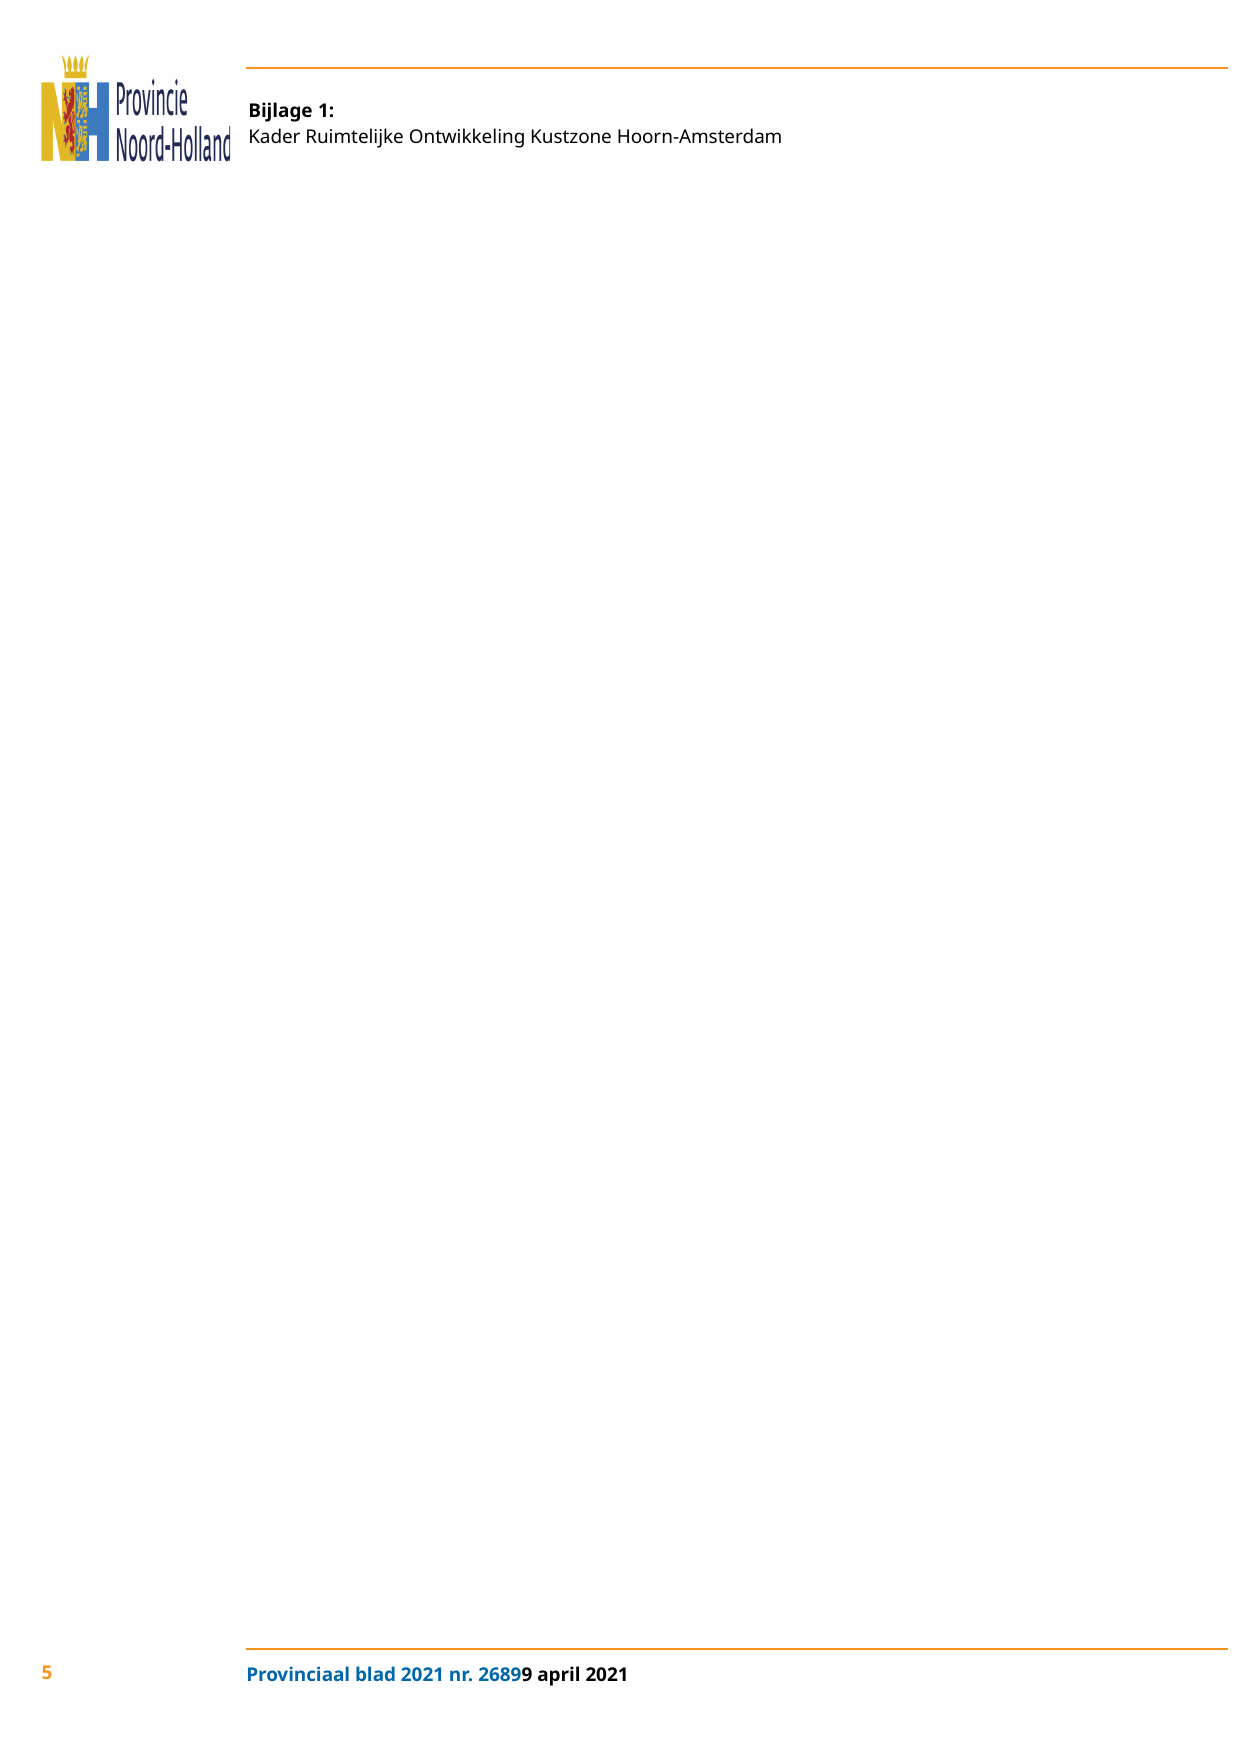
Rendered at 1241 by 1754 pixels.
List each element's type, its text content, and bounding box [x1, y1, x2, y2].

text Bijlage 1: [248, 95, 1152, 123]
text Kader Ruimtelijke Ontwikkeling Kustzone Hoorn-Amsterdam [248, 123, 1152, 149]
picture [41, 47, 231, 172]
